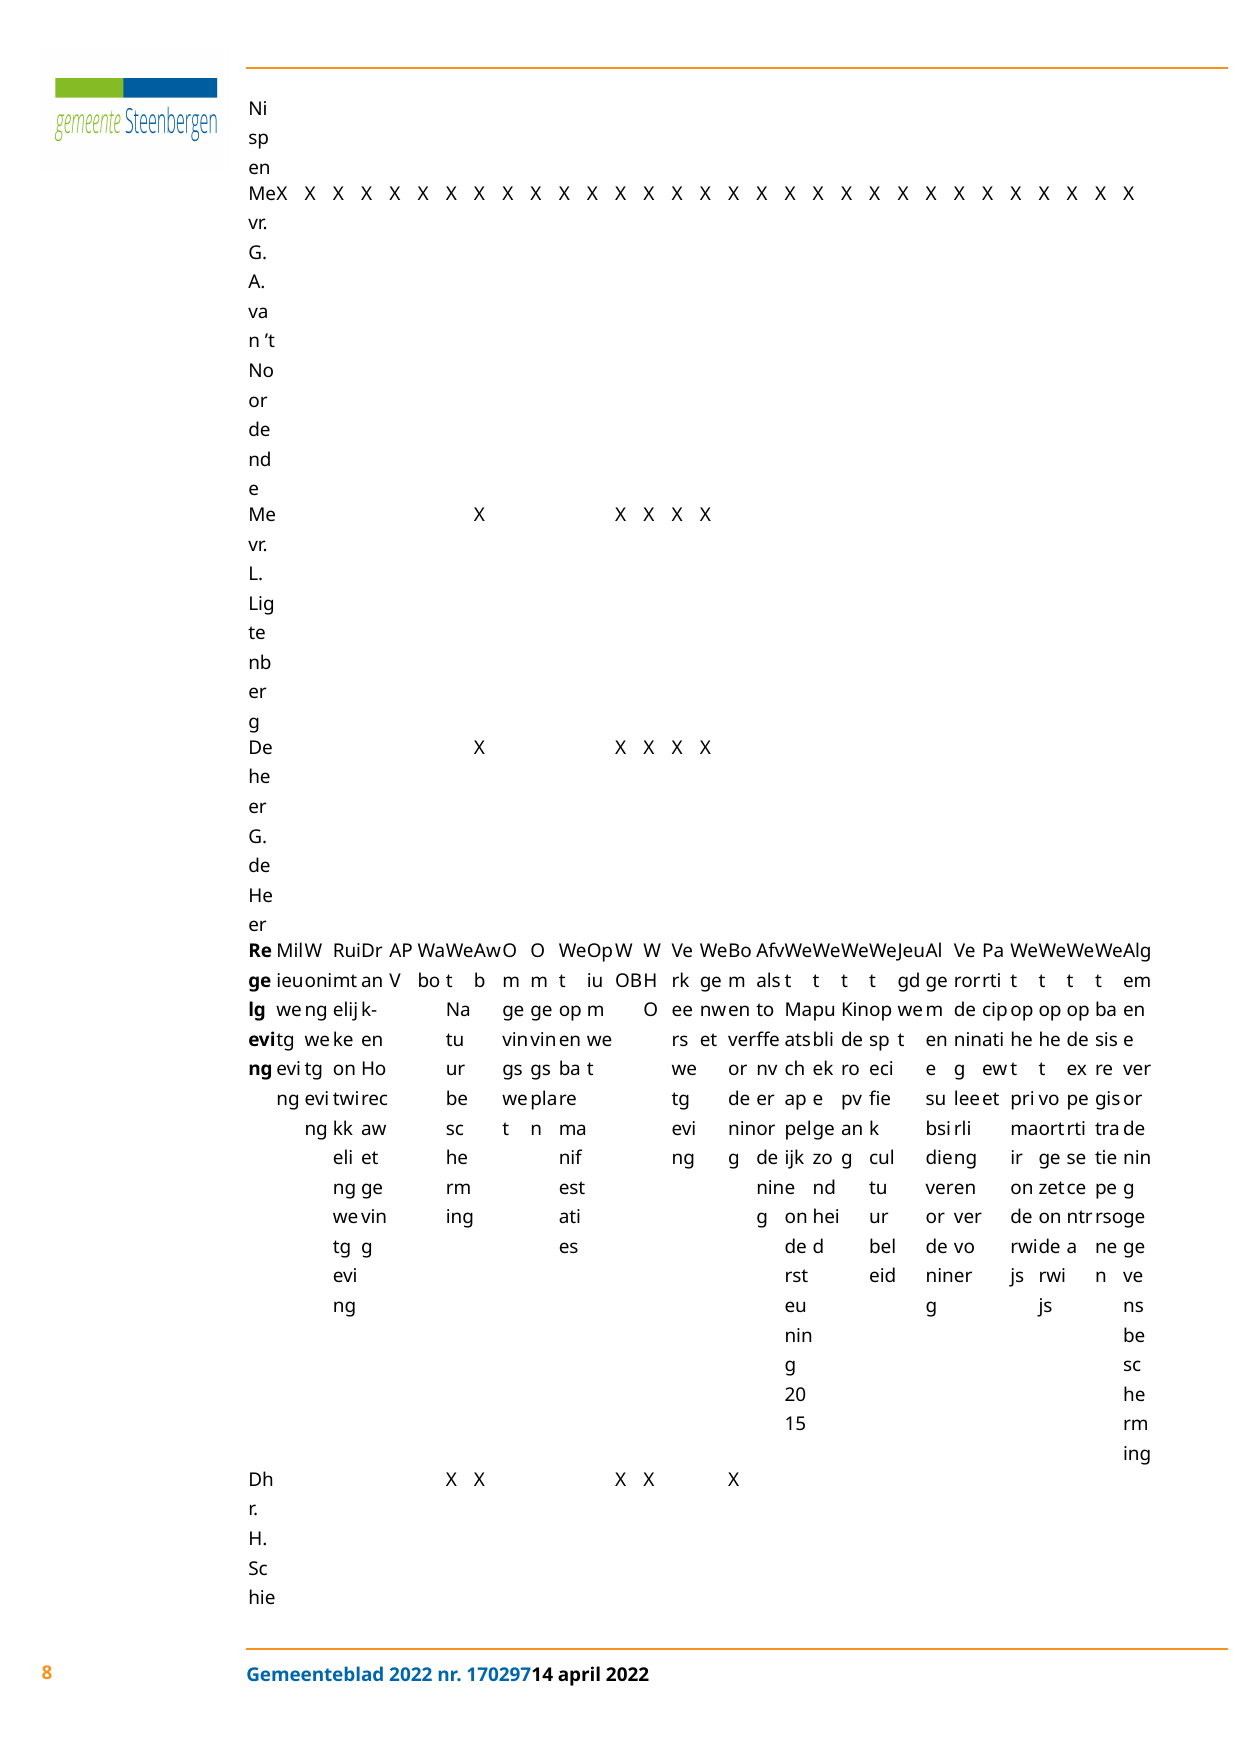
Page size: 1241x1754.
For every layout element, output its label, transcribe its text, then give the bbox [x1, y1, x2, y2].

table_cell [304, 501, 333, 734]
table_cell [417, 1466, 446, 1610]
table_cell [389, 501, 417, 734]
table_cell [897, 734, 925, 937]
table_cell Wet op de expertisecentra [1066, 937, 1095, 1466]
table_cell [728, 501, 756, 734]
table_cell [784, 734, 812, 937]
table_cell X [671, 180, 699, 501]
table_cell X [530, 180, 558, 501]
table_cell [784, 501, 812, 734]
table_cell X [700, 501, 728, 734]
table_cell [333, 734, 361, 937]
table_cell [1123, 1466, 1152, 1610]
table_cell X [615, 501, 643, 734]
table_cell [502, 1466, 530, 1610]
table_cell APV [389, 937, 417, 1466]
table_cell X [333, 180, 361, 501]
table_cell [417, 501, 446, 734]
table_cell X [474, 180, 502, 501]
table_cell [841, 501, 869, 734]
table_cell [1095, 95, 1123, 180]
table_cell Drank- en Horecawetgeving [361, 937, 389, 1466]
table_cell [1038, 95, 1066, 180]
table_cell X [559, 180, 587, 501]
table_cell [671, 95, 699, 180]
table_cell [841, 734, 869, 937]
table_cell [982, 95, 1010, 180]
table_cell [502, 501, 530, 734]
table_cell [1095, 1466, 1123, 1610]
table_cell Afvalstoffenverordening [756, 937, 784, 1466]
table_cell [559, 1466, 587, 1610]
table_cell [813, 1466, 841, 1610]
table_cell [813, 95, 841, 180]
table_cell X [784, 180, 812, 501]
table_cell X [587, 180, 615, 501]
table_cell [333, 1466, 361, 1610]
table_cell [389, 1466, 417, 1610]
table_cell Wet Natuurbescherming [446, 937, 474, 1466]
table_cell [1095, 734, 1123, 937]
table_cell [813, 501, 841, 734]
table_cell [361, 95, 389, 180]
table_cell X [615, 180, 643, 501]
table_cell X [643, 1466, 671, 1610]
table_cell [587, 734, 615, 937]
table_cell X [361, 180, 389, 501]
table_cell Opiumwet [587, 937, 615, 1466]
table_cell [841, 1466, 869, 1610]
table_cell X [700, 180, 728, 501]
table_cell [1066, 95, 1095, 180]
picture [41, 47, 231, 172]
table_cell Wegenwet [700, 937, 728, 1466]
table_cell [954, 734, 982, 937]
table_cell [784, 1466, 812, 1610]
table_cell Omgevingsplan [530, 937, 558, 1466]
table_cell X [671, 734, 699, 937]
table_cell [502, 95, 530, 180]
table_cell [1038, 1466, 1066, 1610]
table_cell Verkeerswetgeving [671, 937, 699, 1466]
table_cell X [474, 734, 502, 937]
table_cell [1123, 501, 1152, 734]
table_cell X [671, 501, 699, 734]
table_cell [982, 734, 1010, 937]
table_cell [954, 501, 982, 734]
table_cell X [304, 180, 333, 501]
table_cell X [643, 180, 671, 501]
table_cell Wet basisregistratie personen [1095, 937, 1123, 1466]
table_cell X [615, 1466, 643, 1610]
table_cell X [954, 180, 982, 501]
table_cell Nispen [248, 95, 276, 180]
table_cell Mevr. G.A. van ’t Noordende [248, 180, 276, 501]
table_cell [869, 1466, 897, 1610]
table_cell X [389, 180, 417, 501]
table_cell [587, 95, 615, 180]
table_cell Participatiewet [982, 937, 1010, 1466]
table_cell [361, 1466, 389, 1610]
table_cell X [474, 501, 502, 734]
table_cell [587, 1466, 615, 1610]
table_cell X [643, 734, 671, 937]
table_cell [1066, 734, 1095, 937]
table_cell [700, 95, 728, 180]
table_cell [813, 734, 841, 937]
table_cell [559, 95, 587, 180]
table_cell [361, 734, 389, 937]
table_cell [728, 734, 756, 937]
table_cell [925, 734, 954, 937]
table_cell [530, 95, 558, 180]
table_cell [502, 734, 530, 937]
table_cell De heer G. de Heer [248, 734, 276, 937]
table_cell [276, 1466, 304, 1610]
table_cell X [446, 1466, 474, 1610]
table_cell [559, 734, 587, 937]
table_cell [615, 95, 643, 180]
table_cell [474, 95, 502, 180]
table_cell Woningwetgeving [304, 937, 333, 1466]
table_cell [559, 501, 587, 734]
table_cell [389, 95, 417, 180]
table_cell [1038, 734, 1066, 937]
table_cell Wet op specifiek cultuurbeleid [869, 937, 897, 1466]
table_cell Bomenverordening [728, 937, 756, 1466]
table_cell [276, 501, 304, 734]
table_cell [417, 734, 446, 937]
table_cell [643, 95, 671, 180]
table_cell [333, 501, 361, 734]
table_cell X [756, 180, 784, 501]
table_cell X [417, 180, 446, 501]
table_cell Wabo [417, 937, 446, 1466]
table_cell Verordening leerlingenvervoer [954, 937, 982, 1466]
table_cell Milieuwetgeving [276, 937, 304, 1466]
table_cell [982, 1466, 1010, 1610]
table_cell X [1010, 180, 1038, 501]
table_cell [304, 734, 333, 937]
table_cell [1123, 95, 1152, 180]
table_cell [869, 501, 897, 734]
table_cell Wet op het voortgezet onderwijs [1038, 937, 1066, 1466]
table_cell X [728, 180, 756, 501]
table_cell Jeugdwet [897, 937, 925, 1466]
table_cell [361, 501, 389, 734]
table_cell Wet Kinderopvang [841, 937, 869, 1466]
table_cell [1010, 1466, 1038, 1610]
table_cell [897, 95, 925, 180]
table_cell X [700, 734, 728, 937]
table_cell [417, 95, 446, 180]
table_cell X [502, 180, 530, 501]
table_cell [530, 734, 558, 937]
table_cell [1010, 501, 1038, 734]
table_cell [756, 501, 784, 734]
table_cell [1010, 95, 1038, 180]
table_cell [925, 501, 954, 734]
table_cell [954, 95, 982, 180]
table_cell X [1066, 180, 1095, 501]
table_cell [587, 501, 615, 734]
table_cell Wet openbare manifestaties [559, 937, 587, 1466]
table_cell Dhr. H. Schie [248, 1466, 276, 1610]
table_cell Mevr. L. Ligtenberg [248, 501, 276, 734]
table_cell [756, 95, 784, 180]
table_cell [784, 95, 812, 180]
table_cell Omgevingswet [502, 937, 530, 1466]
table_cell [389, 734, 417, 937]
table_cell X [813, 180, 841, 501]
table_cell [671, 1466, 699, 1610]
table_cell [1010, 734, 1038, 937]
table_cell X [446, 180, 474, 501]
table_cell [304, 1466, 333, 1610]
table_cell [1123, 734, 1152, 937]
table_cell X [982, 180, 1010, 501]
table_cell X [869, 180, 897, 501]
table_cell X [841, 180, 869, 501]
table_cell [869, 734, 897, 937]
table_cell X [643, 501, 671, 734]
table_cell X [615, 734, 643, 937]
table_cell [982, 501, 1010, 734]
table_cell [1095, 501, 1123, 734]
table_cell [1038, 501, 1066, 734]
table_cell [897, 1466, 925, 1610]
table_cell X [925, 180, 954, 501]
table_cell [700, 1466, 728, 1610]
table_cell X [1095, 180, 1123, 501]
table_cell X [728, 1466, 756, 1610]
table_cell WHO [643, 937, 671, 1466]
table_cell [276, 734, 304, 937]
table_cell [756, 734, 784, 937]
table_cell [530, 501, 558, 734]
table_cell [1066, 1466, 1095, 1610]
table_cell X [276, 180, 304, 501]
table_cell [954, 1466, 982, 1610]
table_cell Algemene subsidieverordening [925, 937, 954, 1466]
table_cell [925, 95, 954, 180]
table_cell Wet op het primair onderwijs [1010, 937, 1038, 1466]
table_cell Wet Maatschappelijke ondersteuning 2015 [784, 937, 812, 1466]
table_cell Ruimtelijke ontwikkeling wetgeving [333, 937, 361, 1466]
table_cell Algemene verordening gegevensbescherming [1123, 937, 1152, 1466]
table_cell [446, 734, 474, 937]
table_cell X [1123, 180, 1152, 501]
table_cell [333, 95, 361, 180]
table_cell [756, 1466, 784, 1610]
table_cell WOB [615, 937, 643, 1466]
table_cell [841, 95, 869, 180]
table_cell [530, 1466, 558, 1610]
table_cell [925, 1466, 954, 1610]
table_cell [1066, 501, 1095, 734]
table_cell Wet publieke gezondheid [813, 937, 841, 1466]
table_cell [446, 501, 474, 734]
table_cell [897, 501, 925, 734]
table_cell X [474, 1466, 502, 1610]
table_cell [276, 95, 304, 180]
table_cell [728, 95, 756, 180]
table_cell [446, 95, 474, 180]
table_cell [869, 95, 897, 180]
table_cell [304, 95, 333, 180]
table_cell Awb [474, 937, 502, 1466]
table_cell Regelgeving [248, 937, 276, 1466]
table_cell X [1038, 180, 1066, 501]
table_cell X [897, 180, 925, 501]
